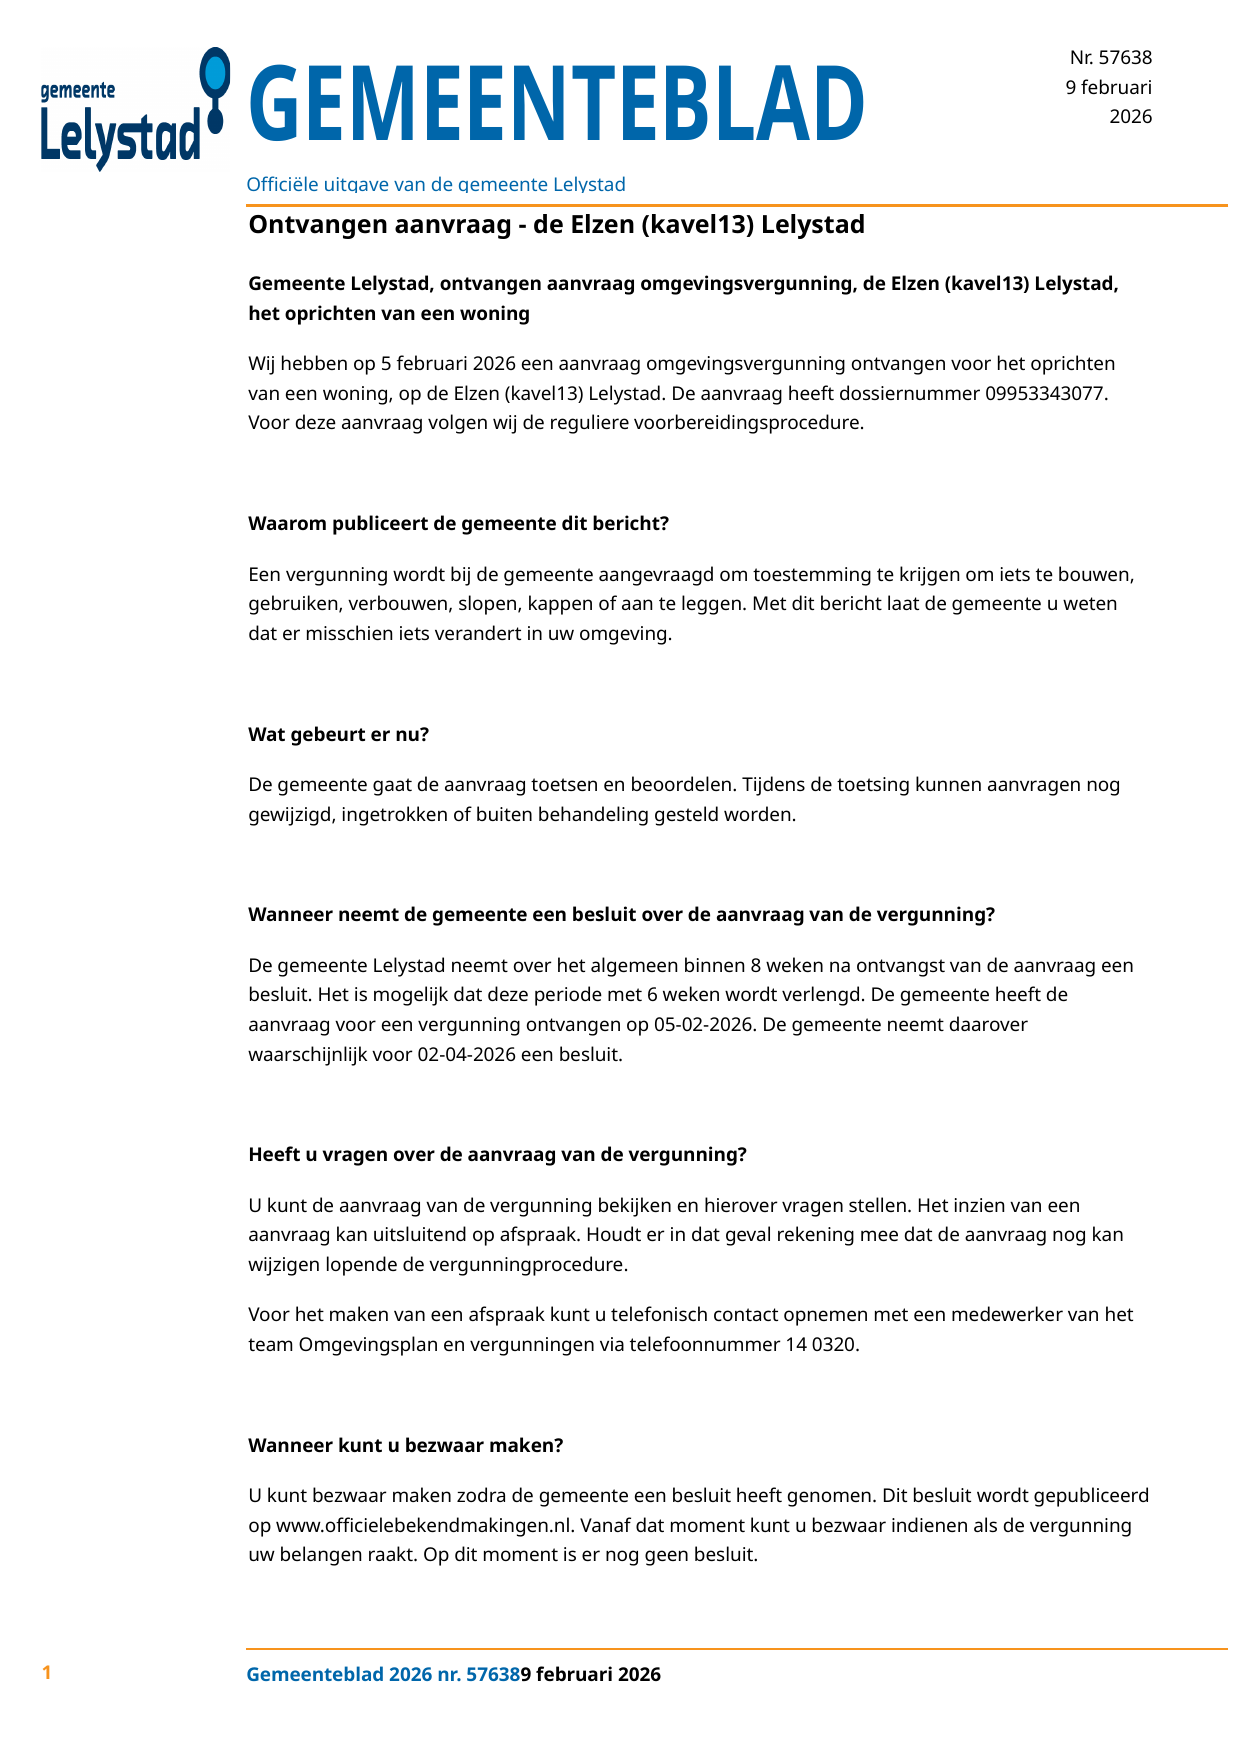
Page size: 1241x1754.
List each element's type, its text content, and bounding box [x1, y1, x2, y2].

text Wij hebben op 5 februari 2026 een aanvraag omgevingsvergunning ontvangen voor het oprichten van een woning, op de Elzen (kavel13) Lelystad. De aanvraag heeft dossiernummer 09953343077. Voor deze aanvraag volgen wij de reguliere voorbereidingsprocedure. [248, 350, 1152, 435]
text Wat gebeurt er nu? [248, 721, 1152, 746]
text U kunt bezwaar maken zodra de gemeente een besluit heeft genomen. Dit besluit wordt gepubliceerd op www.officielebekendmakingen.nl. Vanaf dat moment kunt u bezwaar indienen als de vergunning uw belangen raakt. Op dit moment is er nog geen besluit. [248, 1482, 1152, 1567]
text Wanneer kunt u bezwaar maken? [248, 1432, 1152, 1458]
text Voor het maken van een afspraak kunt u telefonisch contact opnemen met een medewerker van het team Omgevingsplan en vergunningen via telefoonnummer 14 0320. [248, 1302, 1152, 1357]
text Ontvangen aanvraag - de Elzen (kavel13) Lelystad [248, 207, 1152, 241]
text Een vergunning wordt bij de gemeente aangevraagd om toestemming te krijgen om iets te bouwen, gebruiken, verbouwen, slopen, kappen of aan te leggen. Met dit bericht laat de gemeente u weten dat er misschien iets verandert in uw omgeving. [248, 561, 1152, 646]
picture [41, 47, 231, 172]
text Waarom publiceert de gemeente dit bericht? [248, 510, 1152, 536]
text De gemeente gaat de aanvraag toetsen en beoordelen. Tijdens de toetsing kunnen aanvragen nog gewijzigd, ingetrokken of buiten behandeling gesteld worden. [248, 771, 1152, 826]
text De gemeente Lelystad neemt over het algemeen binnen 8 weken na ontvangst van de aanvraag een besluit. Het is mogelijk dat deze periode met 6 weken wordt verlengd. De gemeente heeft de aanvraag voor een vergunning ontvangen op 05-02-2026. De gemeente neemt daarover waarschijnlijk voor 02-04-2026 een besluit. [248, 952, 1152, 1066]
text U kunt de aanvraag van de vergunning bekijken en hierover vragen stellen. Het inzien van een aanvraag kan uitsluitend op afspraak. Houdt er in dat geval rekening mee dat de aanvraag nog kan wijzigen lopende de vergunningprocedure. [248, 1192, 1152, 1277]
text Gemeente Lelystad, ontvangen aanvraag omgevingsvergunning, de Elzen (kavel13) Lelystad, het oprichten van een woning [248, 270, 1152, 326]
text Wanneer neemt de gemeente een besluit over de aanvraag van de vergunning? [248, 902, 1152, 927]
text Heeft u vragen over de aanvraag van de vergunning? [248, 1142, 1152, 1167]
